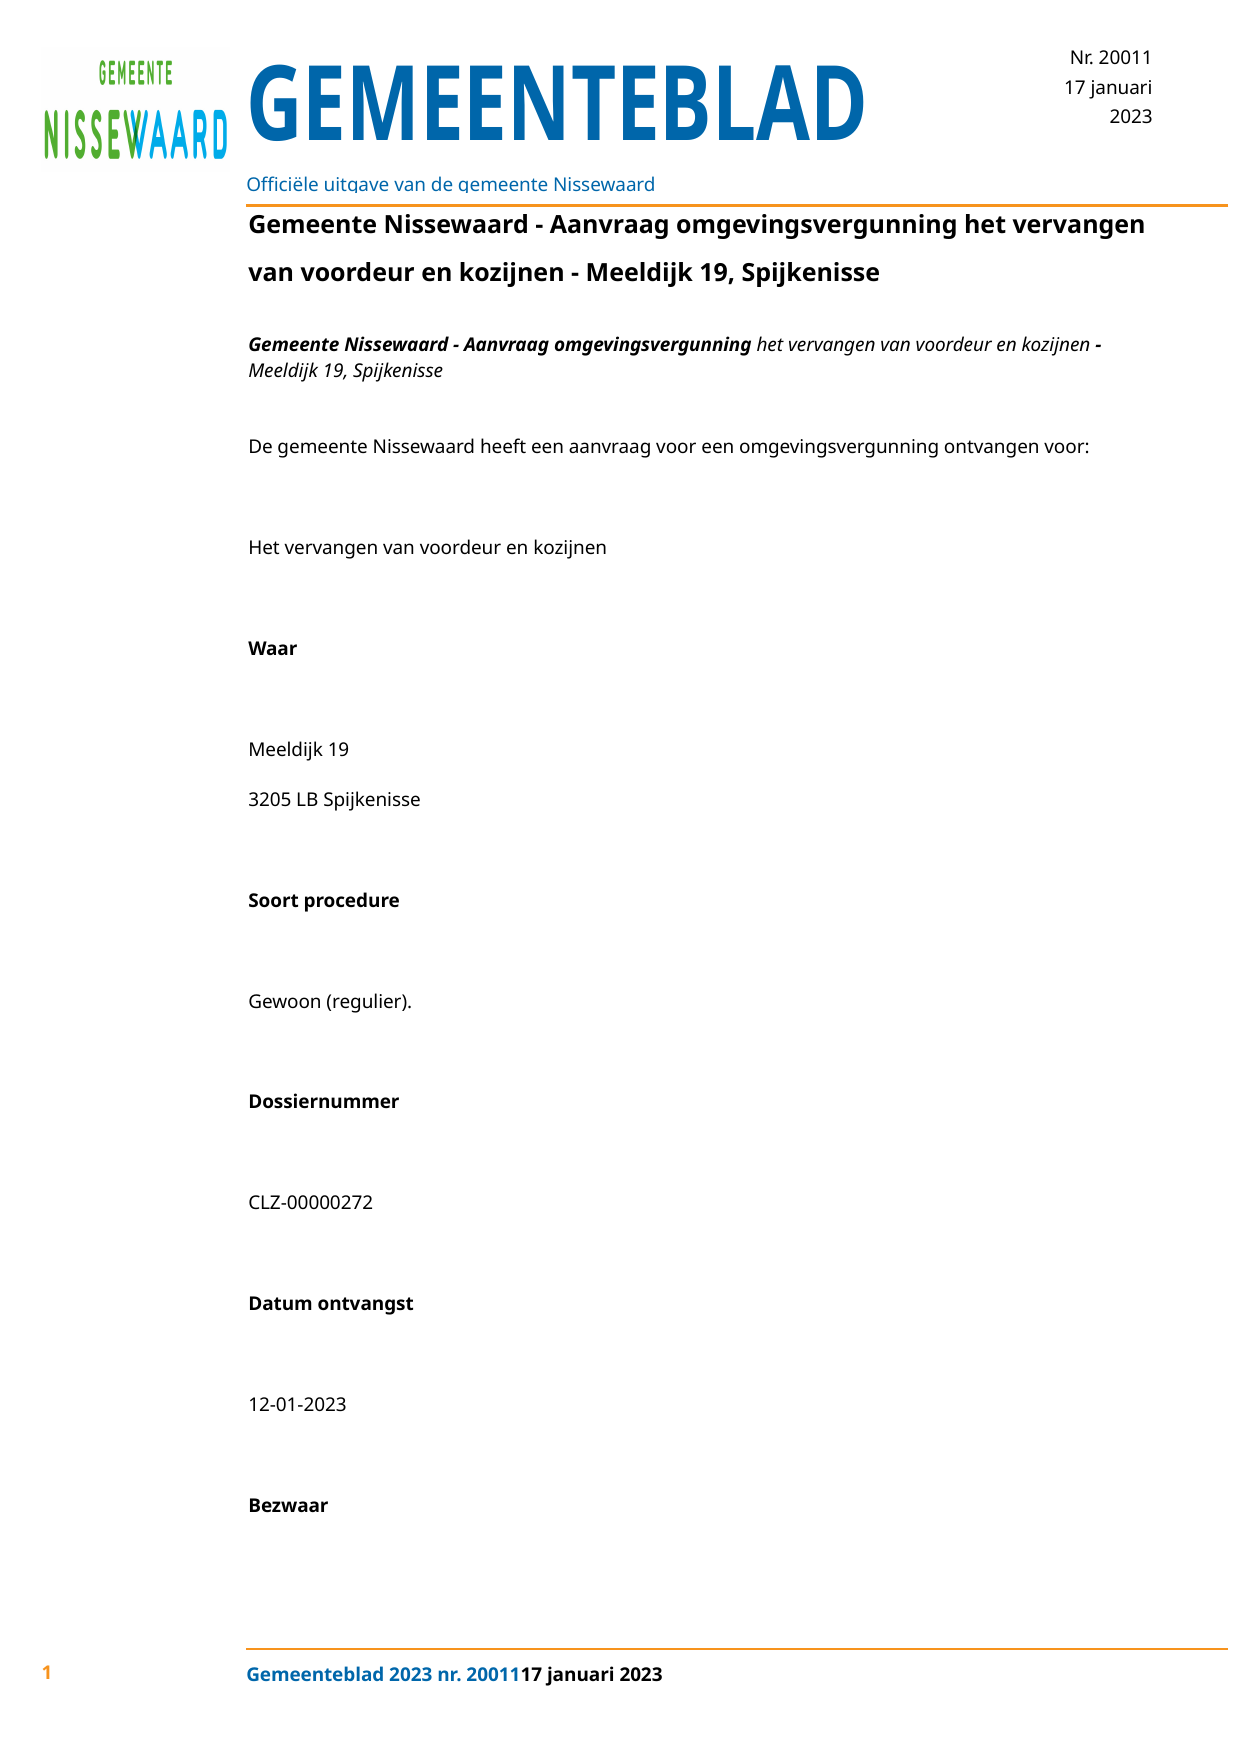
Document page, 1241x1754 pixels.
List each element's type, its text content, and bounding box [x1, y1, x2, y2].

text Gemeente Nissewaard - Aanvraag omgevingsvergunning het vervangen van voordeur en kozijnen - Meeldijk 19, Spijkenisse [248, 331, 1152, 383]
text CLZ-00000272 [248, 1189, 1152, 1215]
text 12-01-2023 [248, 1391, 1152, 1417]
text Het vervangen van voordeur en kozijnen [248, 534, 1152, 560]
text Datum ontvangst [248, 1290, 1152, 1316]
text Waar [248, 635, 1152, 661]
text Gemeente Nissewaard - Aanvraag omgevingsvergunning het vervangen van voordeur en kozijnen - Meeldijk 19, Spijkenisse [248, 207, 1152, 288]
text Soort procedure [248, 887, 1152, 913]
text Bezwaar [248, 1492, 1152, 1518]
text 3205 LB Spijkenisse [248, 786, 1152, 812]
text Gewoon (regulier). [248, 988, 1152, 1014]
text Meeldijk 19 [248, 736, 1152, 762]
text De gemeente Nissewaard heeft een aanvraag voor een omgevingsvergunning ontvangen voor: [248, 433, 1152, 459]
text Dossiernummer [248, 1089, 1152, 1114]
picture [41, 47, 231, 172]
